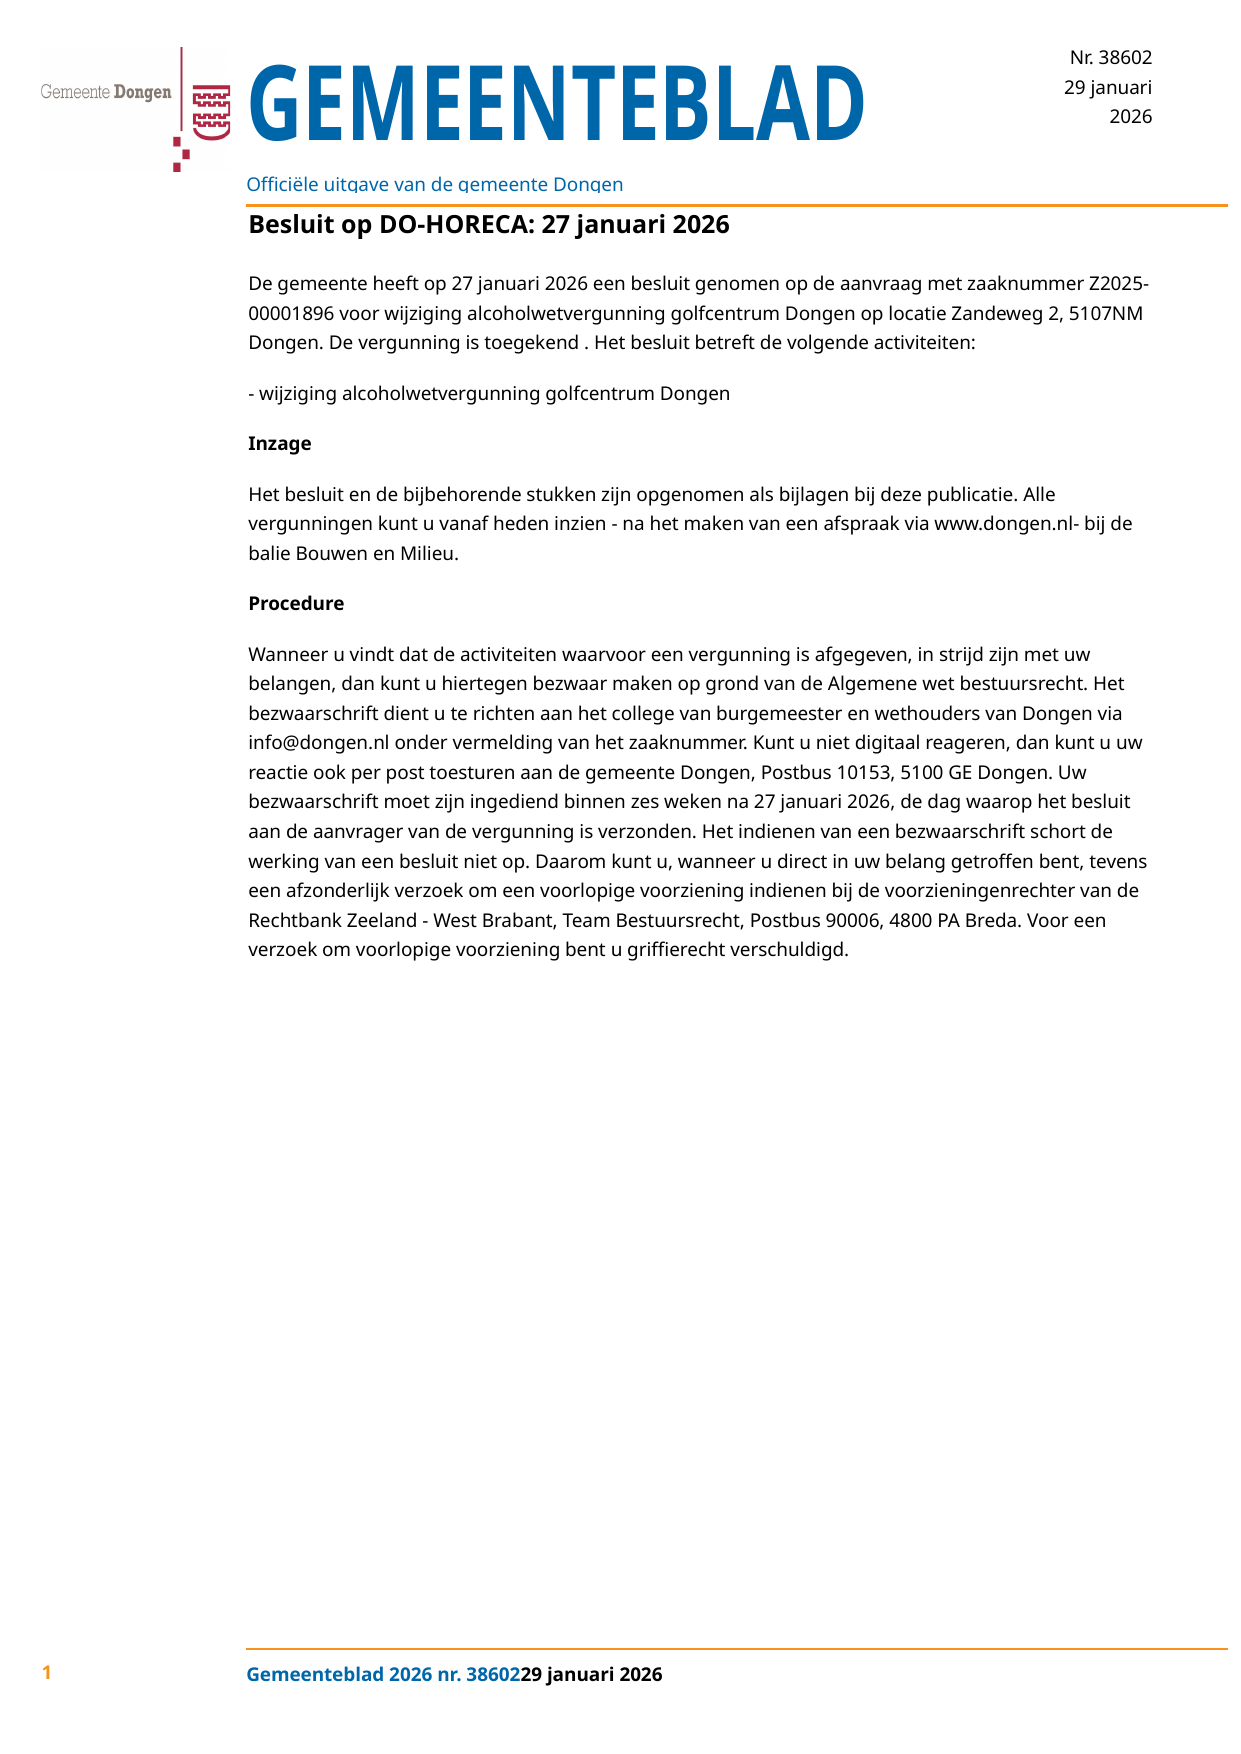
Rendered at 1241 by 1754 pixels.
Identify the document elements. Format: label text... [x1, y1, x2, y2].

picture [41, 47, 231, 172]
text Wanneer u vindt dat de activiteiten waarvoor een vergunning is afgegeven, in strijd zijn met uw belangen, dan kunt u hiertegen bezwaar maken op grond van de Algemene wet bestuursrecht. Het bezwaarschrift dient u te richten aan het college van burgemeester en wethouders van Dongen via info@dongen.nl onder vermelding van het zaaknummer. Kunt u niet digitaal reageren, dan kunt u uw reactie ook per post toesturen aan de gemeente Dongen, Postbus 10153, 5100 GE Dongen. Uw bezwaarschrift moet zijn ingediend binnen zes weken na 27 januari 2026, de dag waarop het besluit aan de aanvrager van de vergunning is verzonden. Het indienen van een bezwaarschrift schort de werking van een besluit niet op. Daarom kunt u, wanneer u direct in uw belang getroffen bent, tevens een afzonderlijk verzoek om een voorlopige voorziening indienen bij de voorzieningenrechter van de Rechtbank Zeeland - West Brabant, Team Bestuursrecht, Postbus 90006, 4800 PA Breda. Voor een verzoek om voorlopige voorziening bent u griffierecht verschuldigd. [248, 641, 1152, 962]
text Procedure [248, 590, 1152, 616]
text - wijziging alcoholwetvergunning golfcentrum Dongen [248, 380, 1152, 406]
text Inzage [248, 430, 1152, 456]
text Besluit op DO-HORECA: 27 januari 2026 [248, 207, 1152, 241]
text Het besluit en de bijbehorende stukken zijn opgenomen als bijlagen bij deze publicatie. Alle vergunningen kunt u vanaf heden inzien - na het maken van een afspraak via www.dongen.nl- bij de balie Bouwen en Milieu. [248, 481, 1152, 566]
text De gemeente heeft op 27 januari 2026 een besluit genomen op de aanvraag met zaaknummer Z2025-00001896 voor wijziging alcoholwetvergunning golfcentrum Dongen op locatie Zandeweg 2, 5107NM Dongen. De vergunning is toegekend . Het besluit betreft de volgende activiteiten: [248, 270, 1152, 355]
